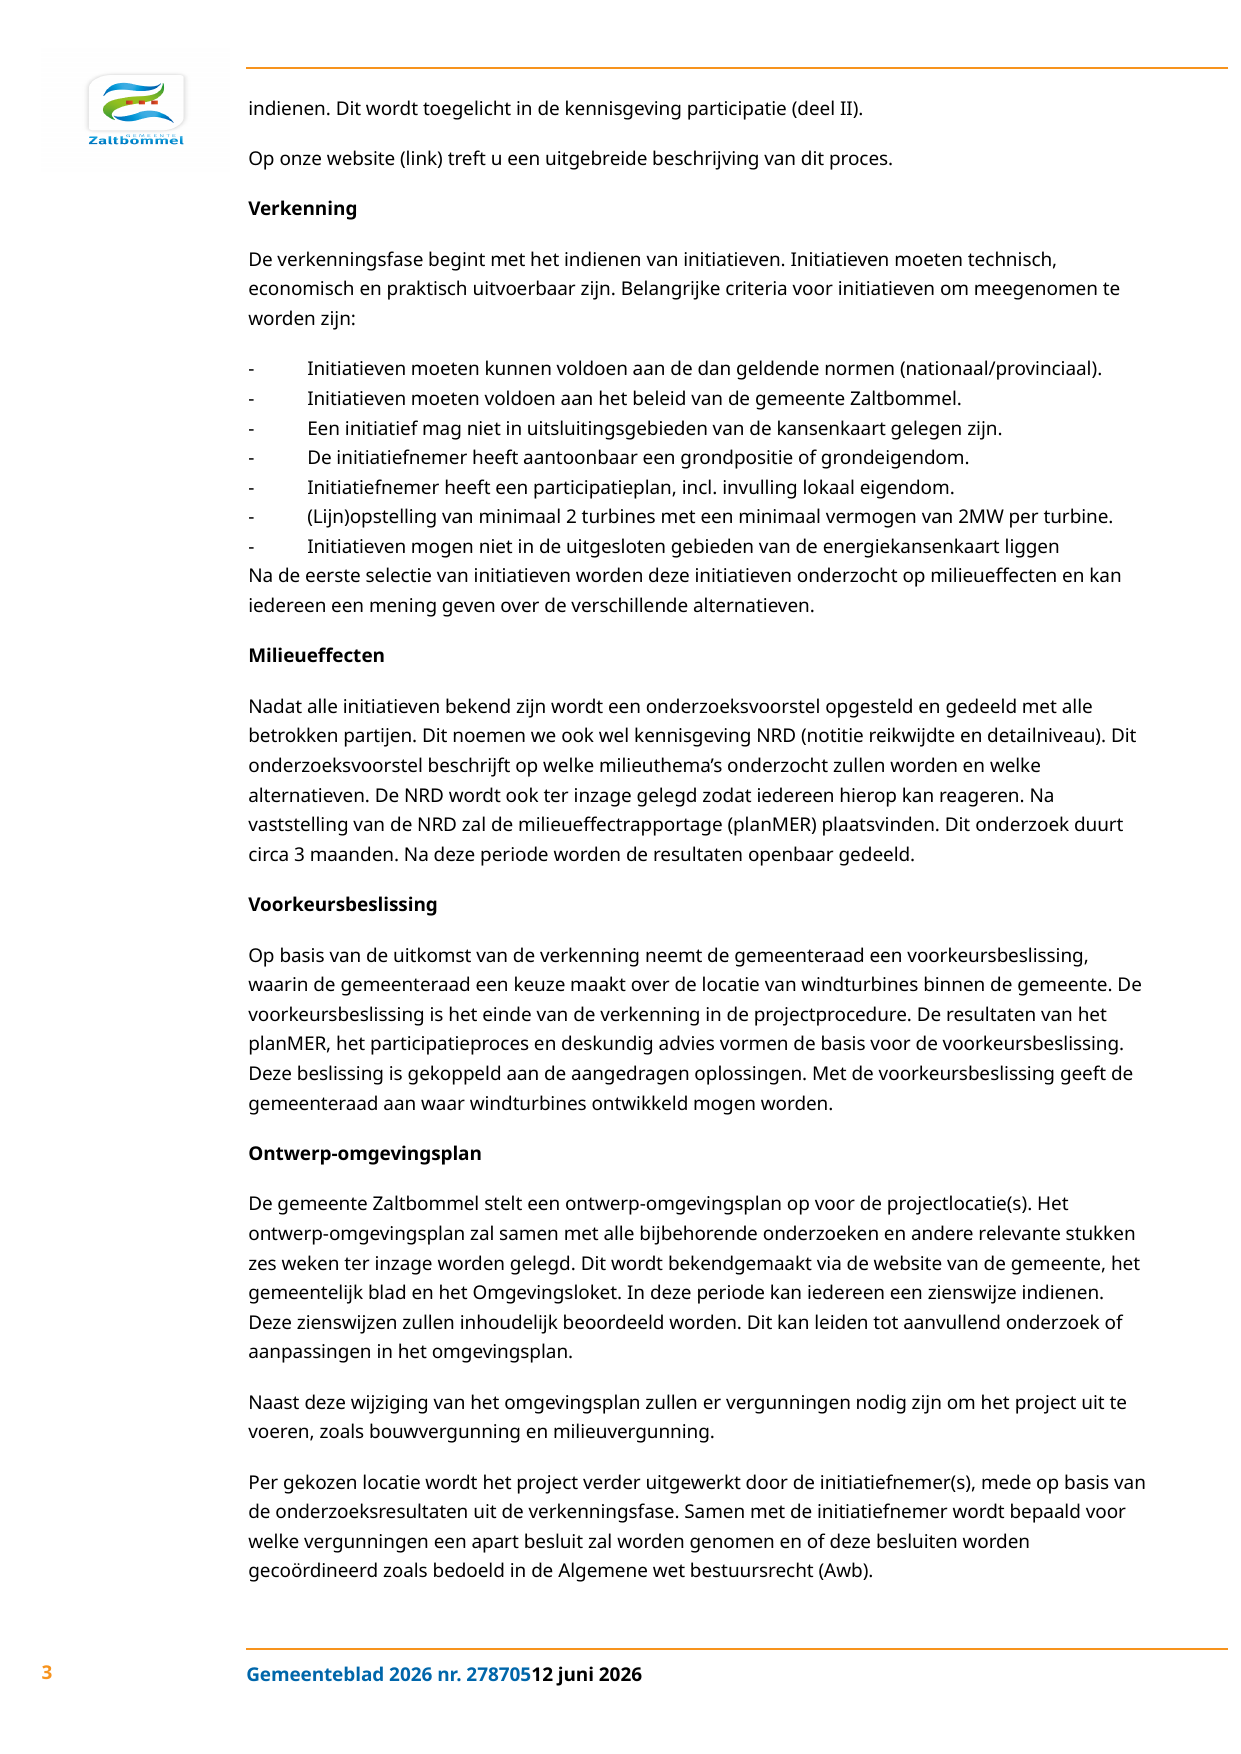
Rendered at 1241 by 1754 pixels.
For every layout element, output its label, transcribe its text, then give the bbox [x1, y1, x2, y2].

text Voorkeursbeslissing [248, 891, 1152, 917]
list Een initiatief mag niet in uitsluitingsgebieden van de kansenkaart gelegen zijn. [248, 415, 1152, 441]
text Milieueffecten [248, 643, 1152, 668]
text De verkenningsfase begint met het indienen van initiatieven. Initiatieven moeten technisch, economisch en praktisch uitvoerbaar zijn. Belangrijke criteria voor initiatieven om meegenomen te worden zijn: [248, 246, 1152, 331]
text Verkenning [248, 196, 1152, 221]
text Na de eerste selectie van initiatieven worden deze initiatieven onderzocht op milieueffecten en kan iedereen een mening geven over de verschillende alternatieven. [248, 563, 1152, 618]
text De gemeente Zaltbommel stelt een ontwerp-omgevingsplan op voor de projectlocatie(s). Het ontwerp-omgevingsplan zal samen met alle bijbehorende onderzoeken en andere relevante stukken zes weken ter inzage worden gelegd. Dit wordt bekendgemaakt via de website van de gemeente, het gemeentelijk blad en het Omgevingsloket. In deze periode kan iedereen een zienswijze indienen. Deze zienswijzen zullen inhoudelijk beoordeeld worden. Dit kan leiden tot aanvullend onderzoek of aanpassingen in het omgevingsplan. [248, 1191, 1152, 1364]
text Naast deze wijziging van het omgevingsplan zullen er vergunningen nodig zijn om het project uit te voeren, zoals bouwvergunning en milieuvergunning. [248, 1389, 1152, 1444]
text Op basis van de uitkomst van de verkenning neemt de gemeenteraad een voorkeursbeslissing, waarin de gemeenteraad een keuze maakt over de locatie van windturbines binnen de gemeente. De voorkeursbeslissing is het einde van de verkenning in de projectprocedure. De resultaten van het planMER, het participatieproces en deskundig advies vormen de basis voor de voorkeursbeslissing. Deze beslissing is gekoppeld aan de aangedragen oplossingen. Met de voorkeursbeslissing geeft de gemeenteraad aan waar windturbines ontwikkeld mogen worden. [248, 942, 1152, 1116]
list De initiatiefnemer heeft aantoonbaar een grondpositie of grondeigendom. [248, 444, 1152, 470]
list (Lijn)opstelling van minimaal 2 turbines met een minimaal vermogen van 2MW per turbine. [248, 503, 1152, 529]
text indienen. Dit wordt toegelicht in de kennisgeving participatie (deel II). [248, 95, 1152, 121]
text Per gekozen locatie wordt het project verder uitgewerkt door de initiatiefnemer(s), mede op basis van de onderzoeksresultaten uit de verkenningsfase. Samen met de initiatiefnemer wordt bepaald voor welke vergunningen een apart besluit zal worden genomen en of deze besluiten worden gecoördineerd zoals bedoeld in de Algemene wet bestuursrecht (Awb). [248, 1469, 1152, 1583]
list Initiatieven moeten voldoen aan het beleid van de gemeente Zaltbommel. [248, 385, 1152, 411]
list Initiatieven mogen niet in de uitgesloten gebieden van de energiekansenkaart liggen [248, 533, 1152, 559]
picture [41, 47, 231, 172]
text Nadat alle initiatieven bekend zijn wordt een onderzoeksvoorstel opgesteld en gedeeld met alle betrokken partijen. Dit noemen we ook wel kennisgeving NRD (notitie reikwijdte en detailniveau). Dit onderzoeksvoorstel beschrijft op welke milieuthema’s onderzocht zullen worden en welke alternatieven. De NRD wordt ook ter inzage gelegd zodat iedereen hierop kan reageren. Na vaststelling van de NRD zal de milieueffectrapportage (planMER) plaatsvinden. Dit onderzoek duurt circa 3 maanden. Na deze periode worden de resultaten openbaar gedeeld. [248, 693, 1152, 867]
list Initiatieven moeten kunnen voldoen aan de dan geldende normen (nationaal/provinciaal). [248, 356, 1152, 381]
list Initiatiefnemer heeft een participatieplan, incl. invulling lokaal eigendom. [248, 474, 1152, 500]
text Ontwerp-omgevingsplan [248, 1140, 1152, 1166]
text Op onze website (link) treft u een uitgebreide beschrijving van dit proces. [248, 145, 1152, 171]
